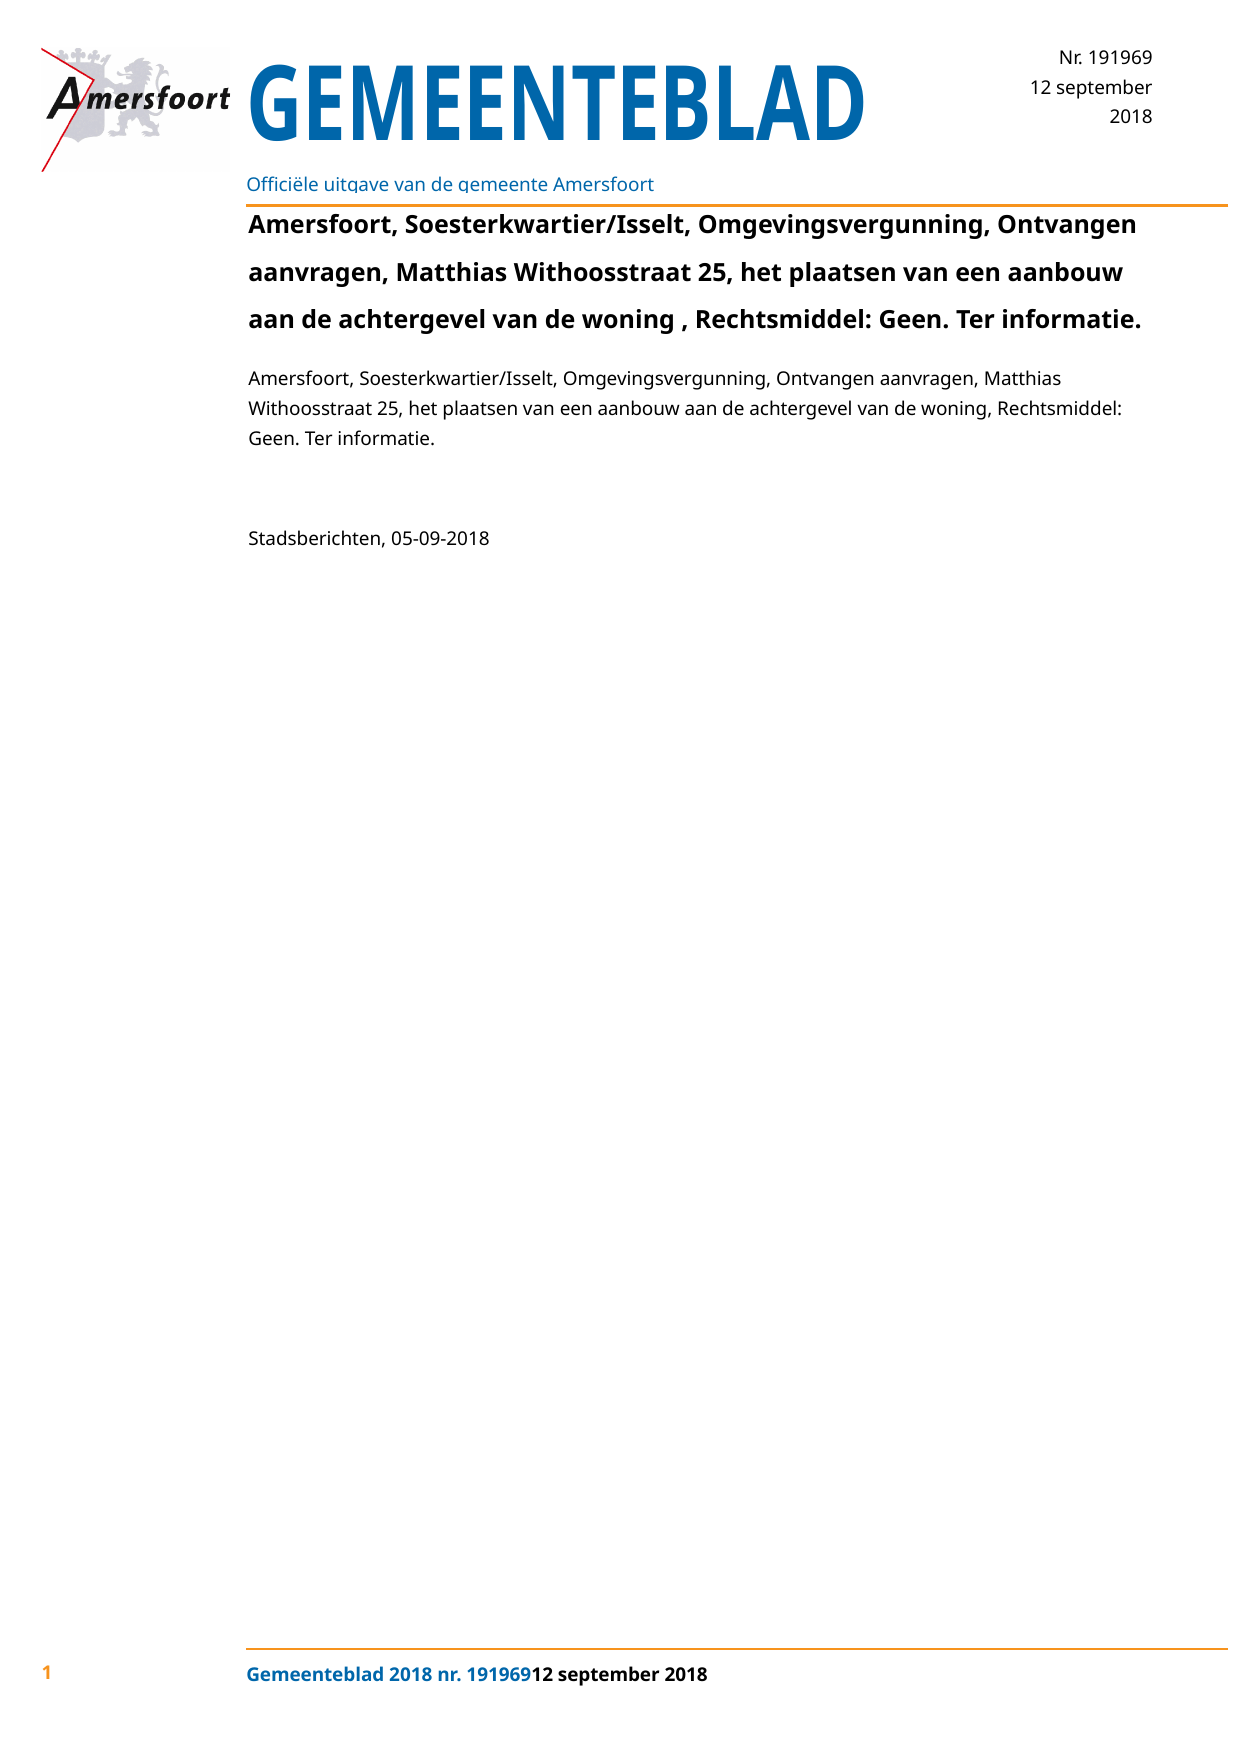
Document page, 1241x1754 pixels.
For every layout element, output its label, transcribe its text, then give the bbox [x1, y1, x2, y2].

picture [41, 47, 231, 172]
text Stadsberichten, 05-09-2018 [248, 526, 1152, 551]
text Amersfoort, Soesterkwartier/Isselt, Omgevingsvergunning, Ontvangen aanvragen, Matthias Withoosstraat 25, het plaatsen van een aanbouw aan de achtergevel van de woning , Rechtsmiddel: Geen. Ter informatie. [248, 207, 1152, 336]
text Amersfoort, Soesterkwartier/Isselt, Omgevingsvergunning, Ontvangen aanvragen, Matthias Withoosstraat 25, het plaatsen van een aanbouw aan de achtergevel van de woning, Rechtsmiddel: Geen. Ter informatie. [248, 366, 1152, 450]
